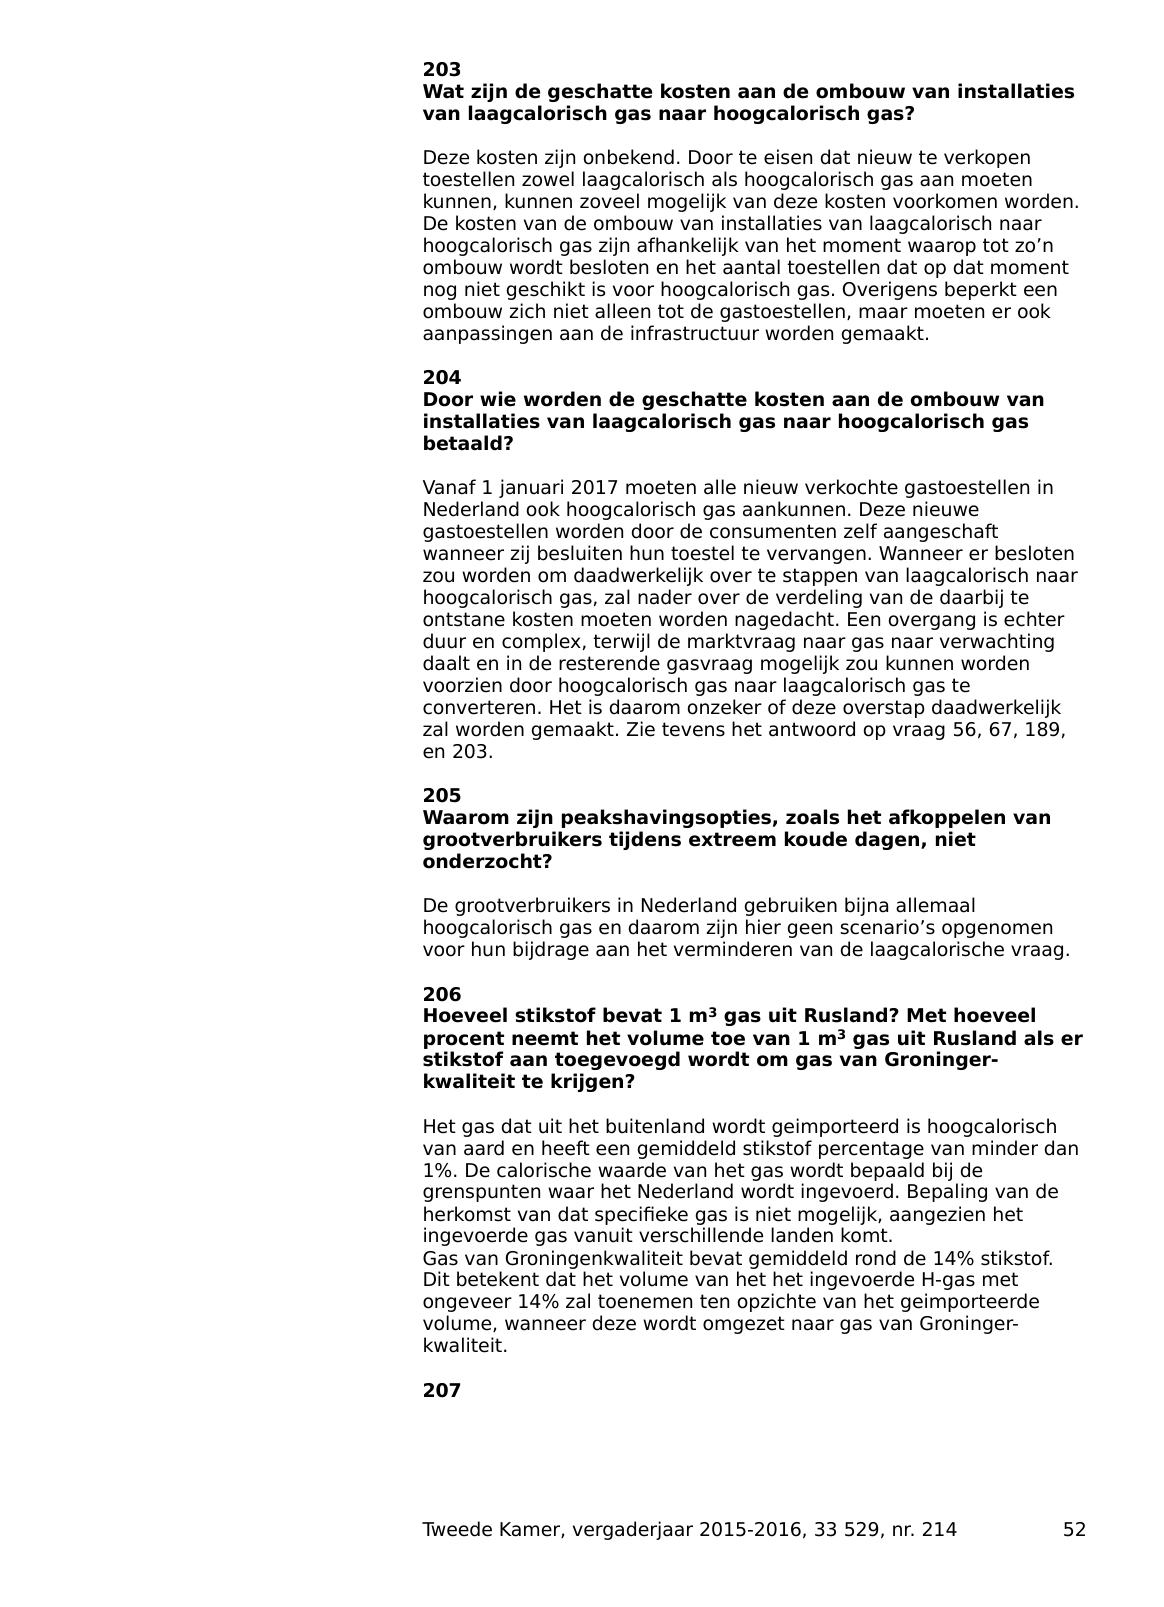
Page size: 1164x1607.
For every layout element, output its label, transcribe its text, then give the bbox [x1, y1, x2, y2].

text Gas van Groningenkwaliteit bevat gemiddeld rond de 14% stikstof. Dit betekent dat het volume van het het ingevoerde H-gas met ongeveer 14% zal toenemen ten opzichte van het geimporteerde volume, wanneer deze wordt omgezet naar gas van Groninger-kwaliteit. [422, 1247, 1087, 1357]
text De grootverbruikers in Nederland gebruiken bijna allemaal hoogcalorisch gas en daarom zijn hier geen scenario’s opgenomen voor hun bijdrage aan het verminderen van de laagcalorische vraag. [422, 895, 1087, 961]
text 203 [422, 59, 1087, 81]
text Hoeveel stikstof bevat 1 m3 gas uit Rusland? Met hoeveel procent neemt het volume toe van 1 m3 gas uit Rusland als er stikstof aan toegevoegd wordt om gas van Groninger-kwaliteit te krijgen? [422, 1005, 1087, 1093]
text Door wie worden de geschatte kosten aan de ombouw van installaties van laagcalorisch gas naar hoogcalorisch gas betaald? [422, 389, 1087, 455]
text Deze kosten zijn onbekend. Door te eisen dat nieuw te verkopen toestellen zowel laagcalorisch als hoogcalorisch gas aan moeten kunnen, kunnen zoveel mogelijk van deze kosten voorkomen worden. De kosten van de ombouw van installaties van laagcalorisch naar hoogcalorisch gas zijn afhankelijk van het moment waarop tot zo’n ombouw wordt besloten en het aantal toestellen dat op dat moment nog niet geschikt is voor hoogcalorisch gas. Overigens beperkt een ombouw zich niet alleen tot de gastoestellen, maar moeten er ook aanpassingen aan de infrastructuur worden gemaakt. [422, 147, 1087, 345]
text 205 [422, 785, 1087, 807]
text Wat zijn de geschatte kosten aan de ombouw van installaties van laagcalorisch gas naar hoogcalorisch gas? [422, 81, 1087, 125]
text 207 [422, 1379, 1087, 1401]
text Vanaf 1 januari 2017 moeten alle nieuw verkochte gastoestellen in Nederland ook hoogcalorisch gas aankunnen. Deze nieuwe gastoestellen worden door de consumenten zelf aangeschaft wanneer zij besluiten hun toestel te vervangen. Wanneer er besloten zou worden om daadwerkelijk over te stappen van laagcalorisch naar hoogcalorisch gas, zal nader over de verdeling van de daarbij te ontstane kosten moeten worden nagedacht. Een overgang is echter duur en complex, terwijl de marktvraag naar gas naar verwachting daalt en in de resterende gasvraag mogelijk zou kunnen worden voorzien door hoogcalorisch gas naar laagcalorisch gas te converteren. Het is daarom onzeker of deze overstap daadwerkelijk zal worden gemaakt. Zie tevens het antwoord op vraag 56, 67, 189, en 203. [422, 477, 1087, 763]
text 204 [422, 367, 1087, 389]
text Het gas dat uit het buitenland wordt geimporteerd is hoogcalorisch van aard en heeft een gemiddeld stikstof percentage van minder dan 1%. De calorische waarde van het gas wordt bepaald bij de grenspunten waar het Nederland wordt ingevoerd. Bepaling van de herkomst van dat specifieke gas is niet mogelijk, aangezien het ingevoerde gas vanuit verschillende landen komt. [422, 1116, 1087, 1247]
text Waarom zijn peakshavingsopties, zoals het afkoppelen van grootverbruikers tijdens extreem koude dagen, niet onderzocht? [422, 807, 1087, 873]
text 206 [422, 983, 1087, 1005]
